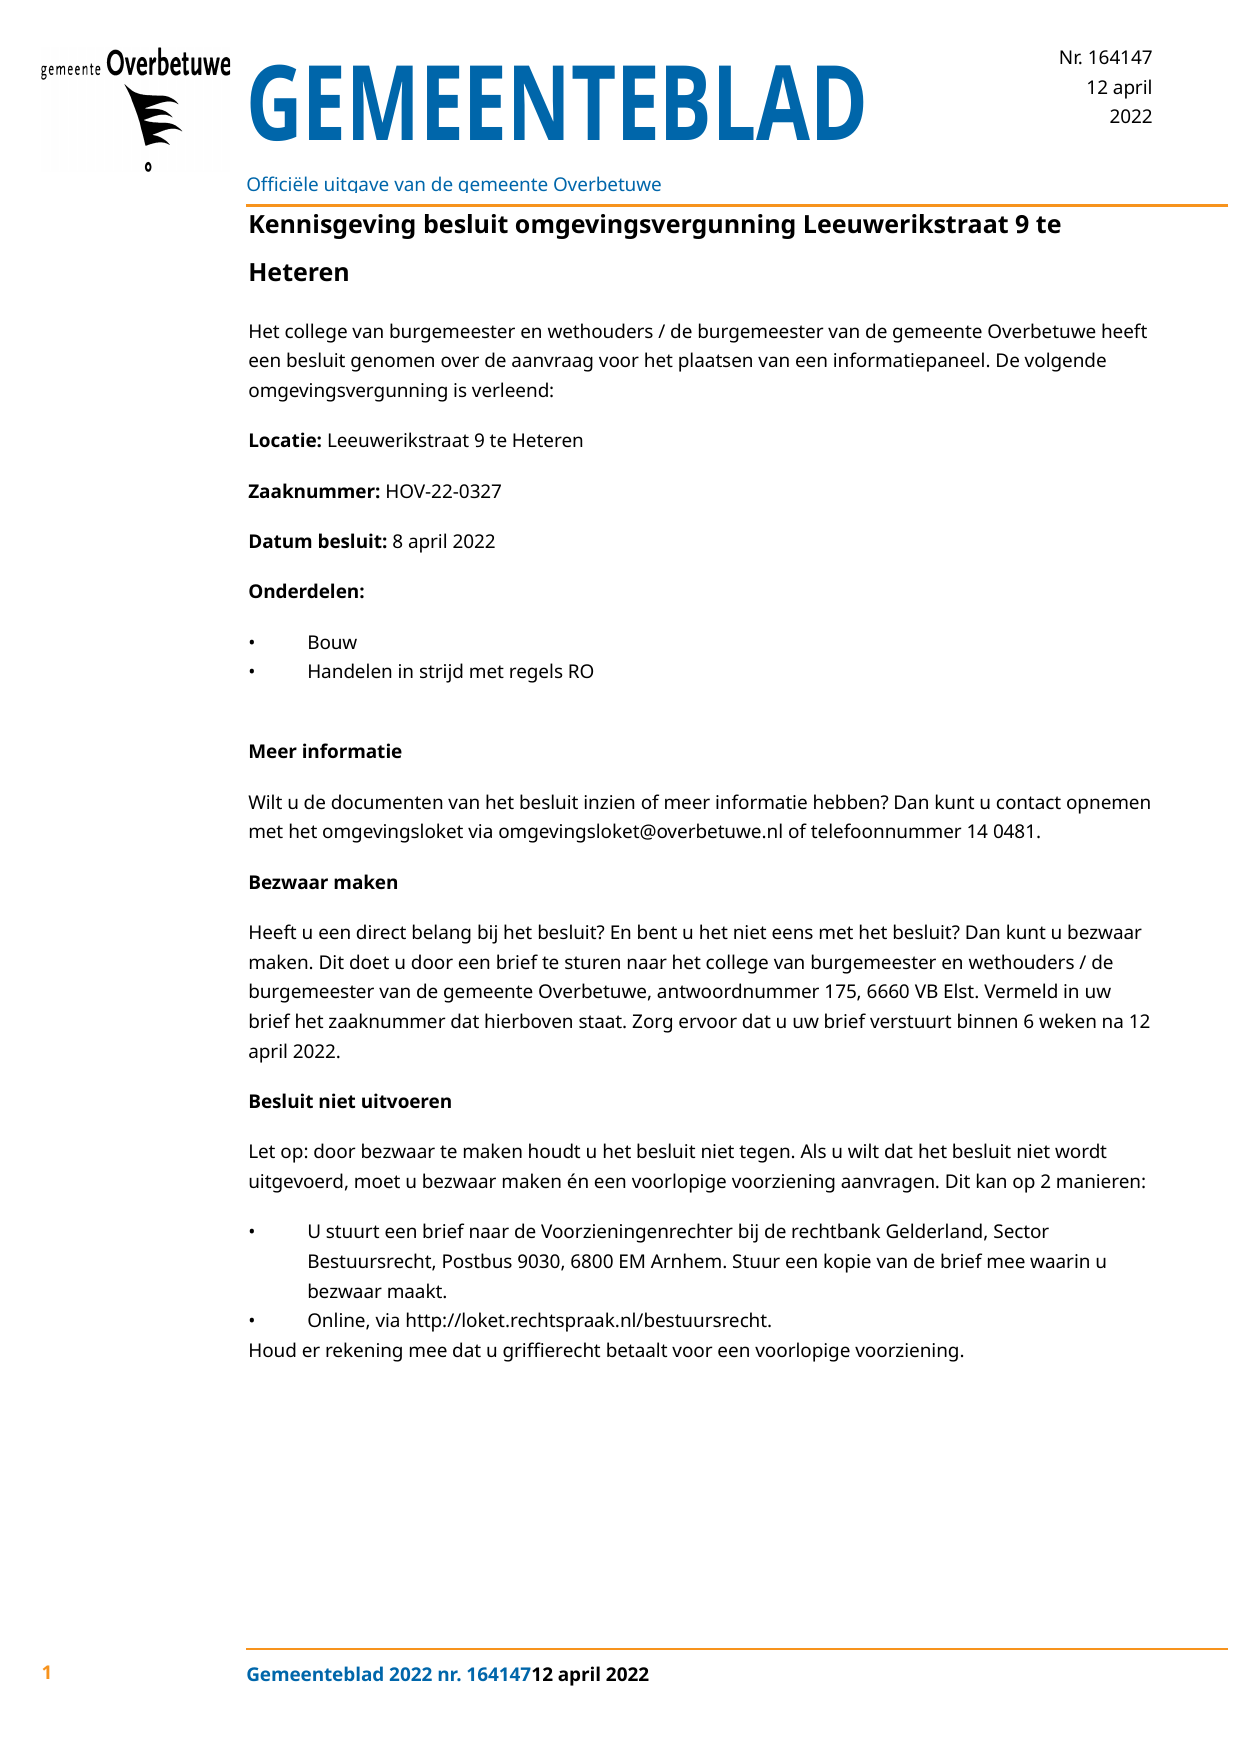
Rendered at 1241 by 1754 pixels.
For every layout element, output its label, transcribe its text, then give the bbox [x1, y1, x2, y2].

list Online, via http://loket.rechtspraak.nl/bestuursrecht. [248, 1307, 1152, 1333]
text Heeft u een direct belang bij het besluit? En bent u het niet eens met het besluit? Dan kunt u bezwaar maken. Dit doet u door een brief te sturen naar het college van burgemeester en wethouders / de burgemeester van de gemeente Overbetuwe, antwoordnummer 175, 6660 VB Elst. Vermeld in uw brief het zaaknummer dat hierboven staat. Zorg ervoor dat u uw brief verstuurt binnen 6 weken na 12 april 2022. [248, 919, 1152, 1064]
text Houd er rekening mee dat u griffierecht betaalt voor een voorlopige voorziening. [248, 1337, 1152, 1363]
text Kennisgeving besluit omgevingsvergunning Leeuwerikstraat 9 te Heteren [248, 207, 1152, 288]
text Zaaknummer: HOV-22-0327 [248, 478, 1152, 504]
text Bezwaar maken [248, 869, 1152, 895]
list U stuurt een brief naar de Voorzieningenrechter bij de rechtbank Gelderland, Sector Bestuursrecht, Postbus 9030, 6800 EM Arnhem. Stuur een kopie van de brief mee waarin u bezwaar maakt. [248, 1219, 1152, 1304]
text Locatie: Leeuwerikstraat 9 te Heteren [248, 427, 1152, 453]
text Meer informatie [248, 739, 1152, 764]
text Het college van burgemeester en wethouders / de burgemeester van de gemeente Overbetuwe heeft een besluit genomen over de aanvraag voor het plaatsen van een informatiepaneel. De volgende omgevingsvergunning is verleend: [248, 318, 1152, 403]
text Besluit niet uitvoeren [248, 1088, 1152, 1114]
picture [41, 47, 231, 172]
text Wilt u de documenten van het besluit inzien of meer informatie hebben? Dan kunt u contact opnemen met het omgevingsloket via omgevingsloket@overbetuwe.nl of telefoonnummer 14 0481. [248, 789, 1152, 844]
list Handelen in strijd met regels RO [248, 659, 1152, 684]
text Onderdelen: [248, 579, 1152, 604]
text Datum besluit: 8 april 2022 [248, 528, 1152, 554]
list Bouw [248, 629, 1152, 655]
text Let op: door bezwaar te maken houdt u het besluit niet tegen. Als u wilt dat het besluit niet wordt uitgevoerd, moet u bezwaar maken én een voorlopige voorziening aanvragen. Dit kan op 2 manieren: [248, 1139, 1152, 1194]
